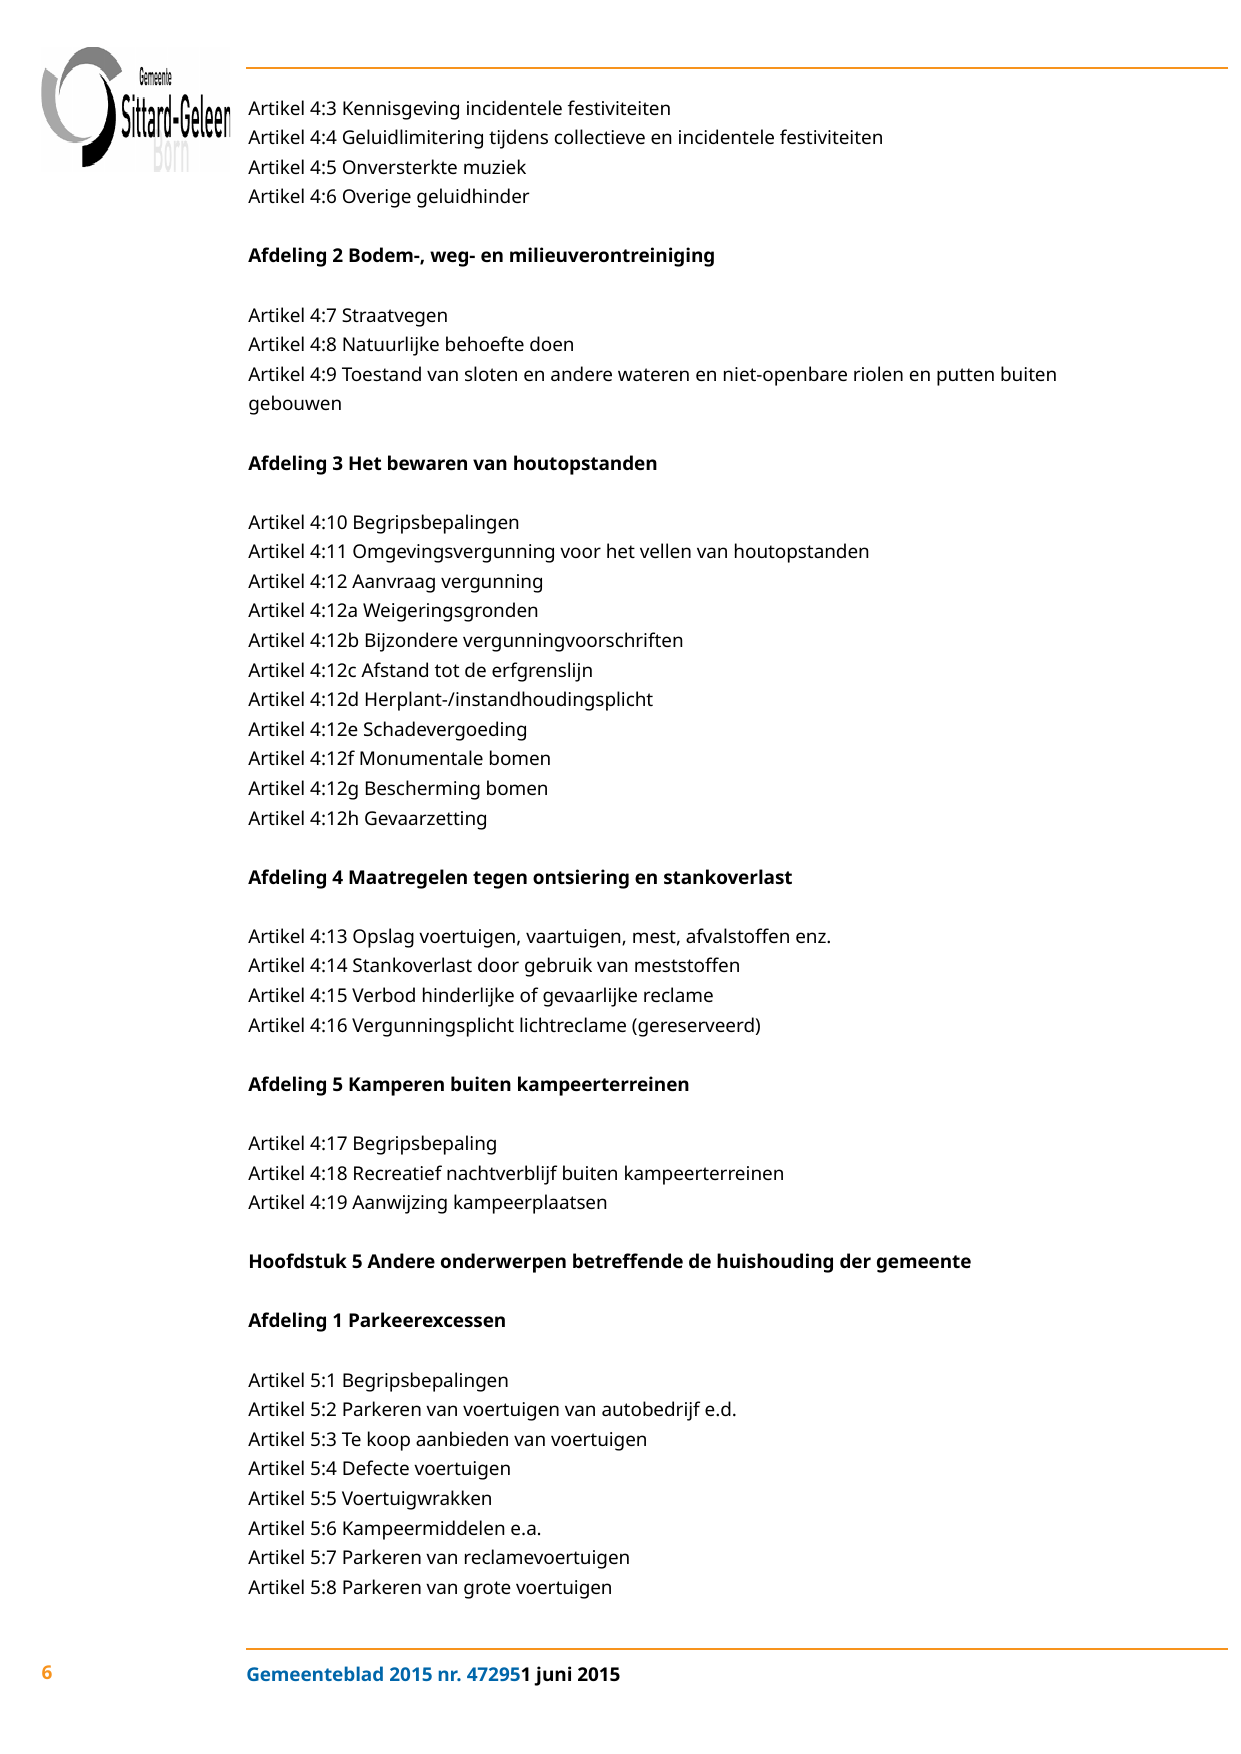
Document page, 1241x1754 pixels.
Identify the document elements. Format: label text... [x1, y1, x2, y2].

text Afdeling 2 Bodem-, weg- en milieuverontreiniging [248, 243, 1152, 268]
text Artikel 4:5 Onversterkte muziek [248, 154, 1152, 180]
text Artikel 4:12a Weigeringsgronden [248, 598, 1152, 623]
text Artikel 4:10 Begripsbepalingen [248, 509, 1152, 535]
text Afdeling 1 Parkeerexcessen [248, 1308, 1152, 1333]
text Artikel 4:12g Bescherming bomen [248, 775, 1152, 801]
text Artikel 4:8 Natuurlijke behoefte doen [248, 331, 1152, 357]
text Artikel 4:14 Stankoverlast door gebruik van meststoffen [248, 953, 1152, 978]
text Afdeling 5 Kamperen buiten kampeerterreinen [248, 1071, 1152, 1097]
text Artikel 4:12f Monumentale bomen [248, 746, 1152, 771]
text Artikel 4:18 Recreatief nachtverblijf buiten kampeerterreinen [248, 1160, 1152, 1186]
text Artikel 4:16 Vergunningsplicht lichtreclame (gereserveerd) [248, 1012, 1152, 1038]
text Artikel 4:19 Aanwijzing kampeerplaatsen [248, 1189, 1152, 1215]
text Afdeling 3 Het bewaren van houtopstanden [248, 450, 1152, 476]
text Artikel 4:17 Begripsbepaling [248, 1130, 1152, 1156]
text Artikel 4:7 Straatvegen [248, 302, 1152, 328]
text Hoofdstuk 5 Andere onderwerpen betreffende de huishouding der gemeente [248, 1248, 1152, 1274]
text Artikel 4:12d Herplant-/instandhoudingsplicht [248, 686, 1152, 712]
text Artikel 5:4 Defecte voertuigen [248, 1456, 1152, 1481]
text Artikel 4:12 Aanvraag vergunning [248, 568, 1152, 594]
text Artikel 4:12c Afstand tot de erfgrenslijn [248, 657, 1152, 683]
text Artikel 5:6 Kampeermiddelen e.a. [248, 1515, 1152, 1541]
text Artikel 4:9 Toestand van sloten en andere wateren en niet-openbare riolen en putten buiten gebouwen [248, 361, 1152, 416]
text Artikel 4:3 Kennisgeving incidentele festiviteiten [248, 95, 1152, 121]
text Artikel 4:11 Omgevingsvergunning voor het vellen van houtopstanden [248, 538, 1152, 564]
text Artikel 5:7 Parkeren van reclamevoertuigen [248, 1544, 1152, 1570]
text Artikel 5:2 Parkeren van voertuigen van autobedrijf e.d. [248, 1396, 1152, 1422]
text Artikel 4:12e Schadevergoeding [248, 716, 1152, 742]
picture [41, 47, 231, 172]
text Afdeling 4 Maatregelen tegen ontsiering en stankoverlast [248, 864, 1152, 890]
text Artikel 4:13 Opslag voertuigen, vaartuigen, mest, afvalstoffen enz. [248, 923, 1152, 949]
text Artikel 4:12b Bijzondere vergunningvoorschriften [248, 627, 1152, 653]
text Artikel 5:8 Parkeren van grote voertuigen [248, 1574, 1152, 1600]
text Artikel 5:1 Begripsbepalingen [248, 1367, 1152, 1393]
text Artikel 4:12h Gevaarzetting [248, 805, 1152, 831]
text Artikel 5:3 Te koop aanbieden van voertuigen [248, 1426, 1152, 1452]
text Artikel 4:4 Geluidlimitering tijdens collectieve en incidentele festiviteiten [248, 124, 1152, 150]
text Artikel 4:6 Overige geluidhinder [248, 183, 1152, 209]
text Artikel 5:5 Voertuigwrakken [248, 1485, 1152, 1511]
text Artikel 4:15 Verbod hinderlijke of gevaarlijke reclame [248, 982, 1152, 1008]
